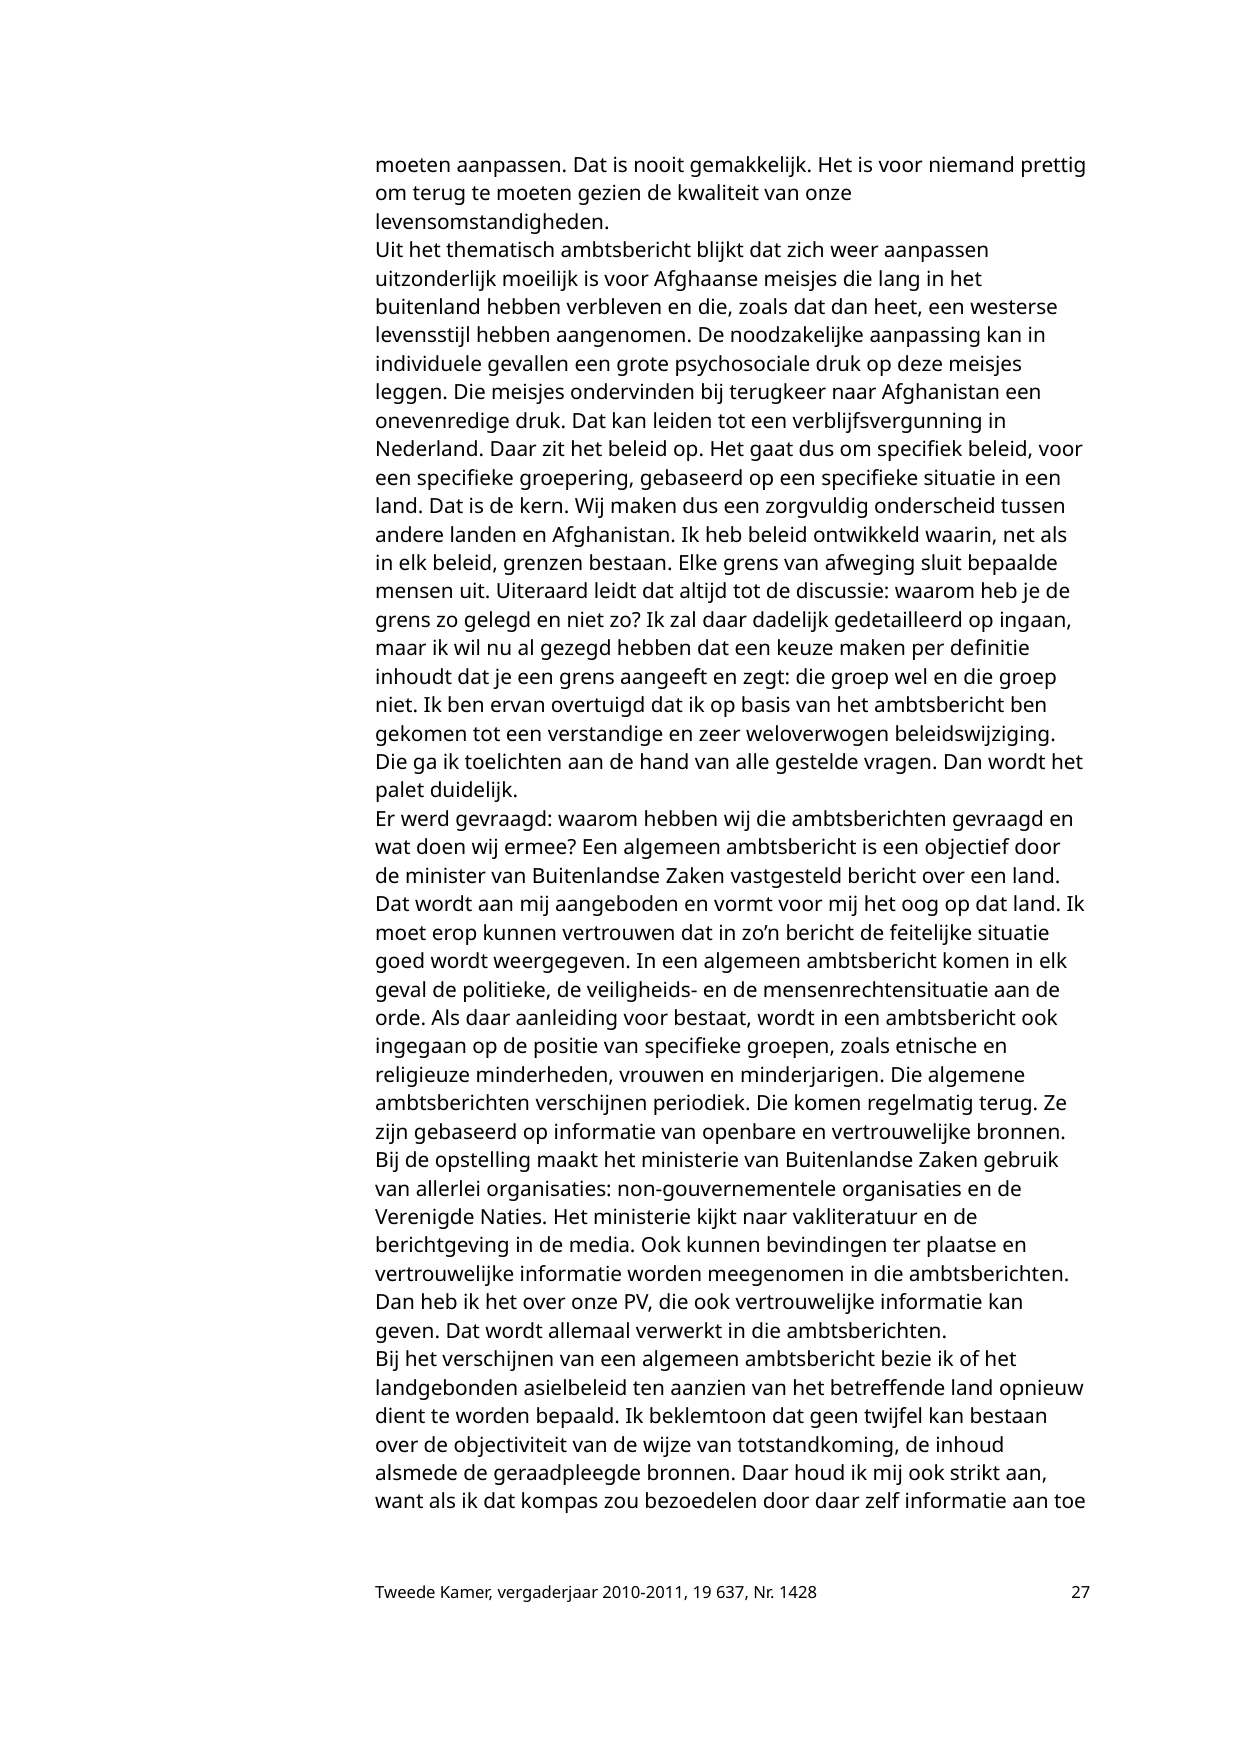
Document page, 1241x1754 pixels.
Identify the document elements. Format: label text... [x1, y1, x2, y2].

text Uit het thematisch ambtsbericht blijkt dat zich weer aanpassen uitzonderlijk moeilijk is voor Afghaanse meisjes die lang in het buitenland hebben verbleven en die, zoals dat dan heet, een westerse levensstijl hebben aangenomen. De noodzakelijke aanpassing kan in individuele gevallen een grote psychosociale druk op deze meisjes leggen. Die meisjes ondervinden bij terugkeer naar Afghanistan een onevenredige druk. Dat kan leiden tot een verblijfsvergunning in Nederland. Daar zit het beleid op. Het gaat dus om specifiek beleid, voor een specifieke groepering, gebaseerd op een specifieke situatie in een land. Dat is de kern. Wij maken dus een zorgvuldig onderscheid tussen andere landen en Afghanistan. Ik heb beleid ontwikkeld waarin, net als in elk beleid, grenzen bestaan. Elke grens van afweging sluit bepaalde mensen uit. Uiteraard leidt dat altijd tot de discussie: waarom heb je de grens zo gelegd en niet zo? Ik zal daar dadelijk gedetailleerd op ingaan, maar ik wil nu al gezegd hebben dat een keuze maken per definitie inhoudt dat je een grens aangeeft en zegt: die groep wel en die groep niet. Ik ben ervan overtuigd dat ik op basis van het ambtsbericht ben gekomen tot een verstandige en zeer weloverwogen beleidswijziging. Die ga ik toelichten aan de hand van alle gestelde vragen. Dan wordt het palet duidelijk. [375, 235, 1090, 804]
text Er werd gevraagd: waarom hebben wij die ambtsberichten gevraagd en wat doen wij ermee? Een algemeen ambtsbericht is een objectief door de minister van Buitenlandse Zaken vastgesteld bericht over een land. Dat wordt aan mij aangeboden en vormt voor mij het oog op dat land. Ik moet erop kunnen vertrouwen dat in zo’n bericht de feitelijke situatie goed wordt weergegeven. In een algemeen ambtsbericht komen in elk geval de politieke, de veiligheids- en de mensenrechtensituatie aan de orde. Als daar aanleiding voor bestaat, wordt in een ambtsbericht ook ingegaan op de positie van specifieke groepen, zoals etnische en religieuze minderheden, vrouwen en minderjarigen. Die algemene ambtsberichten verschijnen periodiek. Die komen regelmatig terug. Ze zijn gebaseerd op informatie van openbare en vertrouwelijke bronnen. Bij de opstelling maakt het ministerie van Buitenlandse Zaken gebruik van allerlei organisaties: non-gouvernementele organisaties en de Verenigde Naties. Het ministerie kijkt naar vakliteratuur en de berichtgeving in de media. Ook kunnen bevindingen ter plaatse en vertrouwelijke informatie worden meegenomen in die ambtsberichten. Dan heb ik het over onze PV, die ook vertrouwelijke informatie kan geven. Dat wordt allemaal verwerkt in die ambtsberichten. [375, 804, 1090, 1344]
text Bij het verschijnen van een algemeen ambtsbericht bezie ik of het landgebonden asielbeleid ten aanzien van het betreffende land opnieuw dient te worden bepaald. Ik beklemtoon dat geen twijfel kan bestaan over de objectiviteit van de wijze van totstandkoming, de inhoud alsmede de geraadpleegde bronnen. Daar houd ik mij ook strikt aan, want als ik dat kompas zou bezoedelen door daar zelf informatie aan toe [375, 1344, 1090, 1515]
text moeten aanpassen. Dat is nooit gemakkelijk. Het is voor niemand prettig om terug te moeten gezien de kwaliteit van onze levensomstandigheden. [375, 150, 1090, 235]
